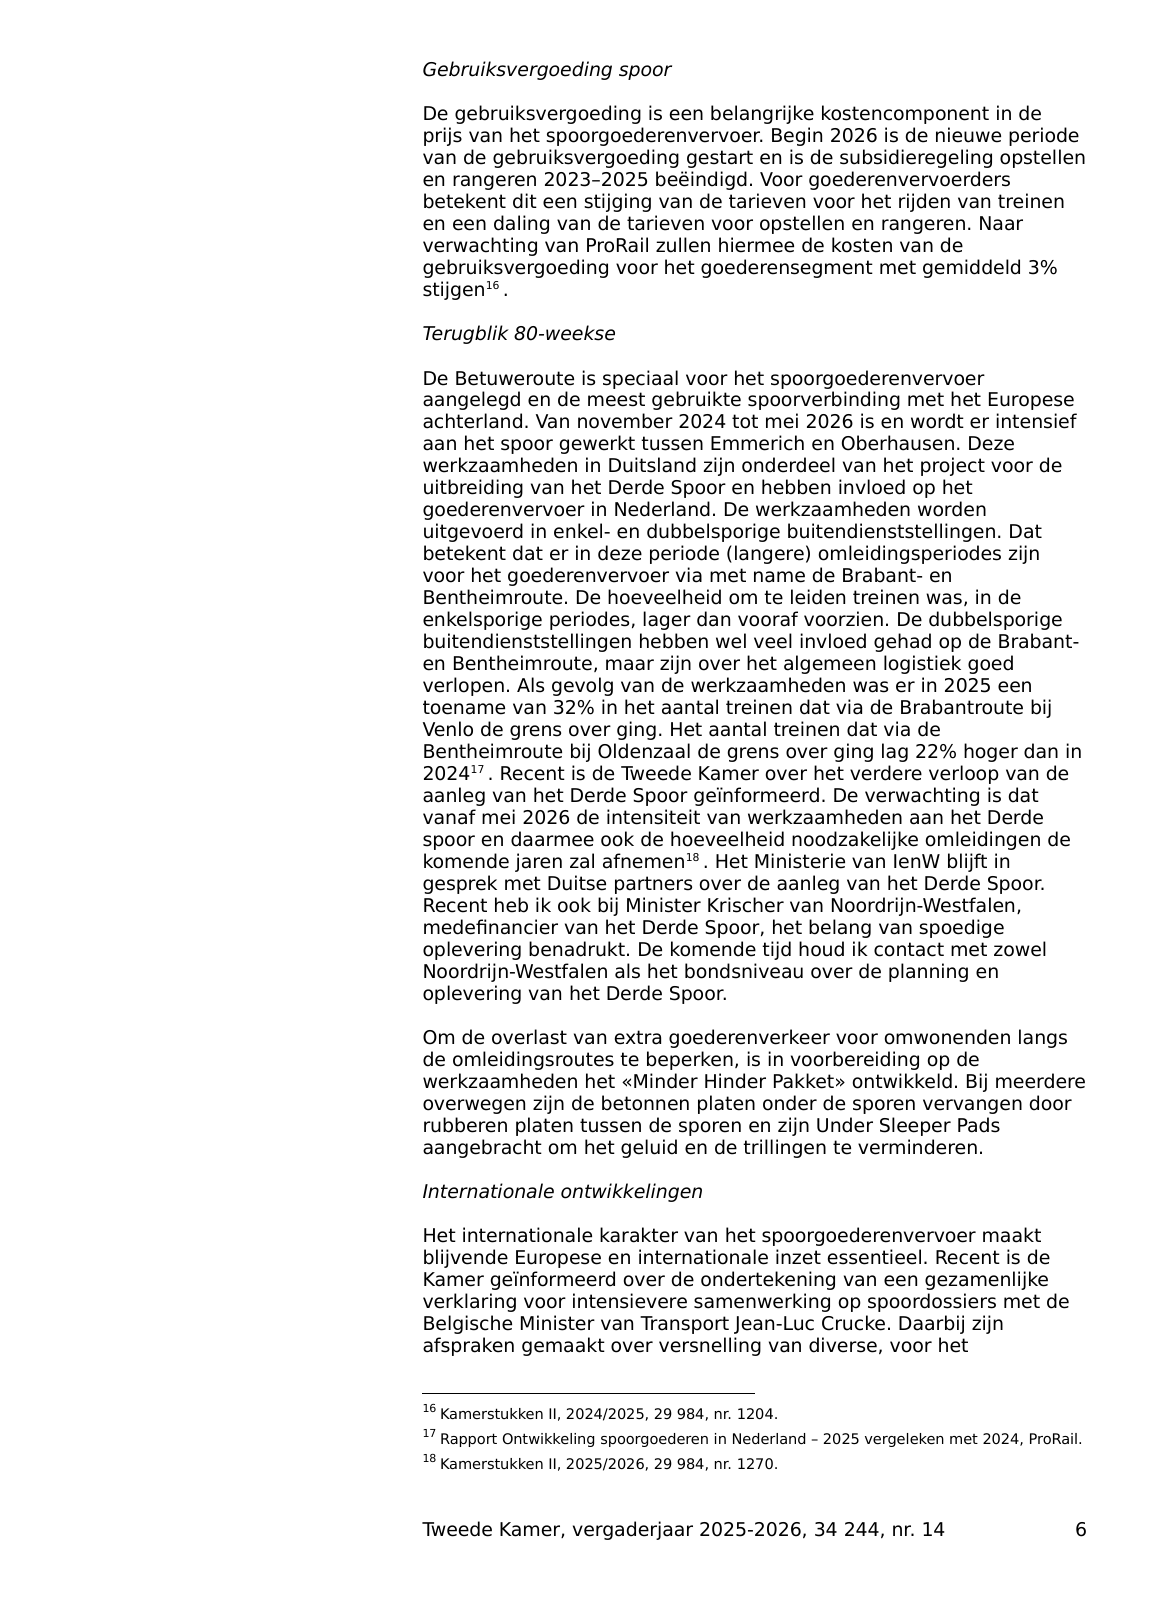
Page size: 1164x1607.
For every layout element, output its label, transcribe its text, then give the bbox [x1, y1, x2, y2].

text Rapport Ontwikkeling spoorgoederen in Nederland – 2025 vergeleken met 2024, ProRail. [422, 1427, 1087, 1449]
text Kamerstukken II, 2025/2026, 29 984, nr. 1270. [422, 1452, 1087, 1474]
subtitle Internationale ontwikkelingen [422, 1181, 1087, 1203]
text Kamerstukken II, 2024/2025, 29 984, nr. 1204. [422, 1402, 1087, 1424]
text Om de overlast van extra goederenverkeer voor omwonenden langs de omleidingsroutes te beperken, is in voorbereiding op de werkzaamheden het «Minder Hinder Pakket» ontwikkeld. Bij meerdere overwegen zijn de betonnen platen onder de sporen vervangen door rubberen platen tussen de sporen en zijn Under Sleeper Pads aangebracht om het geluid en de trillingen te verminderen. [422, 1027, 1087, 1159]
text De gebruiksvergoeding is een belangrijke kostencomponent in de prijs van het spoorgoederenvervoer. Begin 2026 is de nieuwe periode van de gebruiksvergoeding gestart en is de subsidieregeling opstellen en rangeren 2023–2025 beëindigd. Voor goederenvervoerders betekent dit een stijging van de tarieven voor het rijden van treinen en een daling van de tarieven voor opstellen en rangeren. Naar verwachting van ProRail zullen hiermee de kosten van de gebruiksvergoeding voor het goederensegment met gemiddeld 3% stijgen. [422, 103, 1087, 301]
text De Betuweroute is speciaal voor het spoorgoederenvervoer aangelegd en de meest gebruikte spoorverbinding met het Europese achterland. Van november 2024 tot mei 2026 is en wordt er intensief aan het spoor gewerkt tussen Emmerich en Oberhausen. Deze werkzaamheden in Duitsland zijn onderdeel van het project voor de uitbreiding van het Derde Spoor en hebben invloed op het goederenvervoer in Nederland. De werkzaamheden worden uitgevoerd in enkel- en dubbelsporige buitendienststellingen. Dat betekent dat er in deze periode (langere) omleidingsperiodes zijn voor het goederenvervoer via met name de Brabant- en Bentheimroute. De hoeveelheid om te leiden treinen was, in de enkelsporige periodes, lager dan vooraf voorzien. De dubbelsporige buitendienststellingen hebben wel veel invloed gehad op de Brabant- en Bentheimroute, maar zijn over het algemeen logistiek goed verlopen. Als gevolg van de werkzaamheden was er in 2025 een toename van 32% in het aantal treinen dat via de Brabantroute bij Venlo de grens over ging. Het aantal treinen dat via de Bentheimroute bij Oldenzaal de grens over ging lag 22% hoger dan in 2024. Recent is de Tweede Kamer over het verdere verloop van de aanleg van het Derde Spoor geïnformeerd. De verwachting is dat vanaf mei 2026 de intensiteit van werkzaamheden aan het Derde spoor en daarmee ook de hoeveelheid noodzakelijke omleidingen de komende jaren zal afnemen. Het Ministerie van IenW blijft in gesprek met Duitse partners over de aanleg van het Derde Spoor. Recent heb ik ook bij Minister Krischer van Noordrijn-Westfalen, medefinancier van het Derde Spoor, het belang van spoedige oplevering benadrukt. De komende tijd houd ik contact met zowel Noordrijn-Westfalen als het bondsniveau over de planning en oplevering van het Derde Spoor. [422, 367, 1087, 1005]
subtitle Terugblik 80-weekse [422, 323, 1087, 345]
subtitle Gebruiksvergoeding spoor [422, 59, 1087, 81]
text Het internationale karakter van het spoorgoederenvervoer maakt blijvende Europese en internationale inzet essentieel. Recent is de Kamer geïnformeerd over de ondertekening van een gezamenlijke verklaring voor intensievere samenwerking op spoordossiers met de Belgische Minister van Transport Jean-Luc Crucke. Daarbij zijn afspraken gemaakt over versnelling van diverse, voor het [422, 1225, 1087, 1357]
